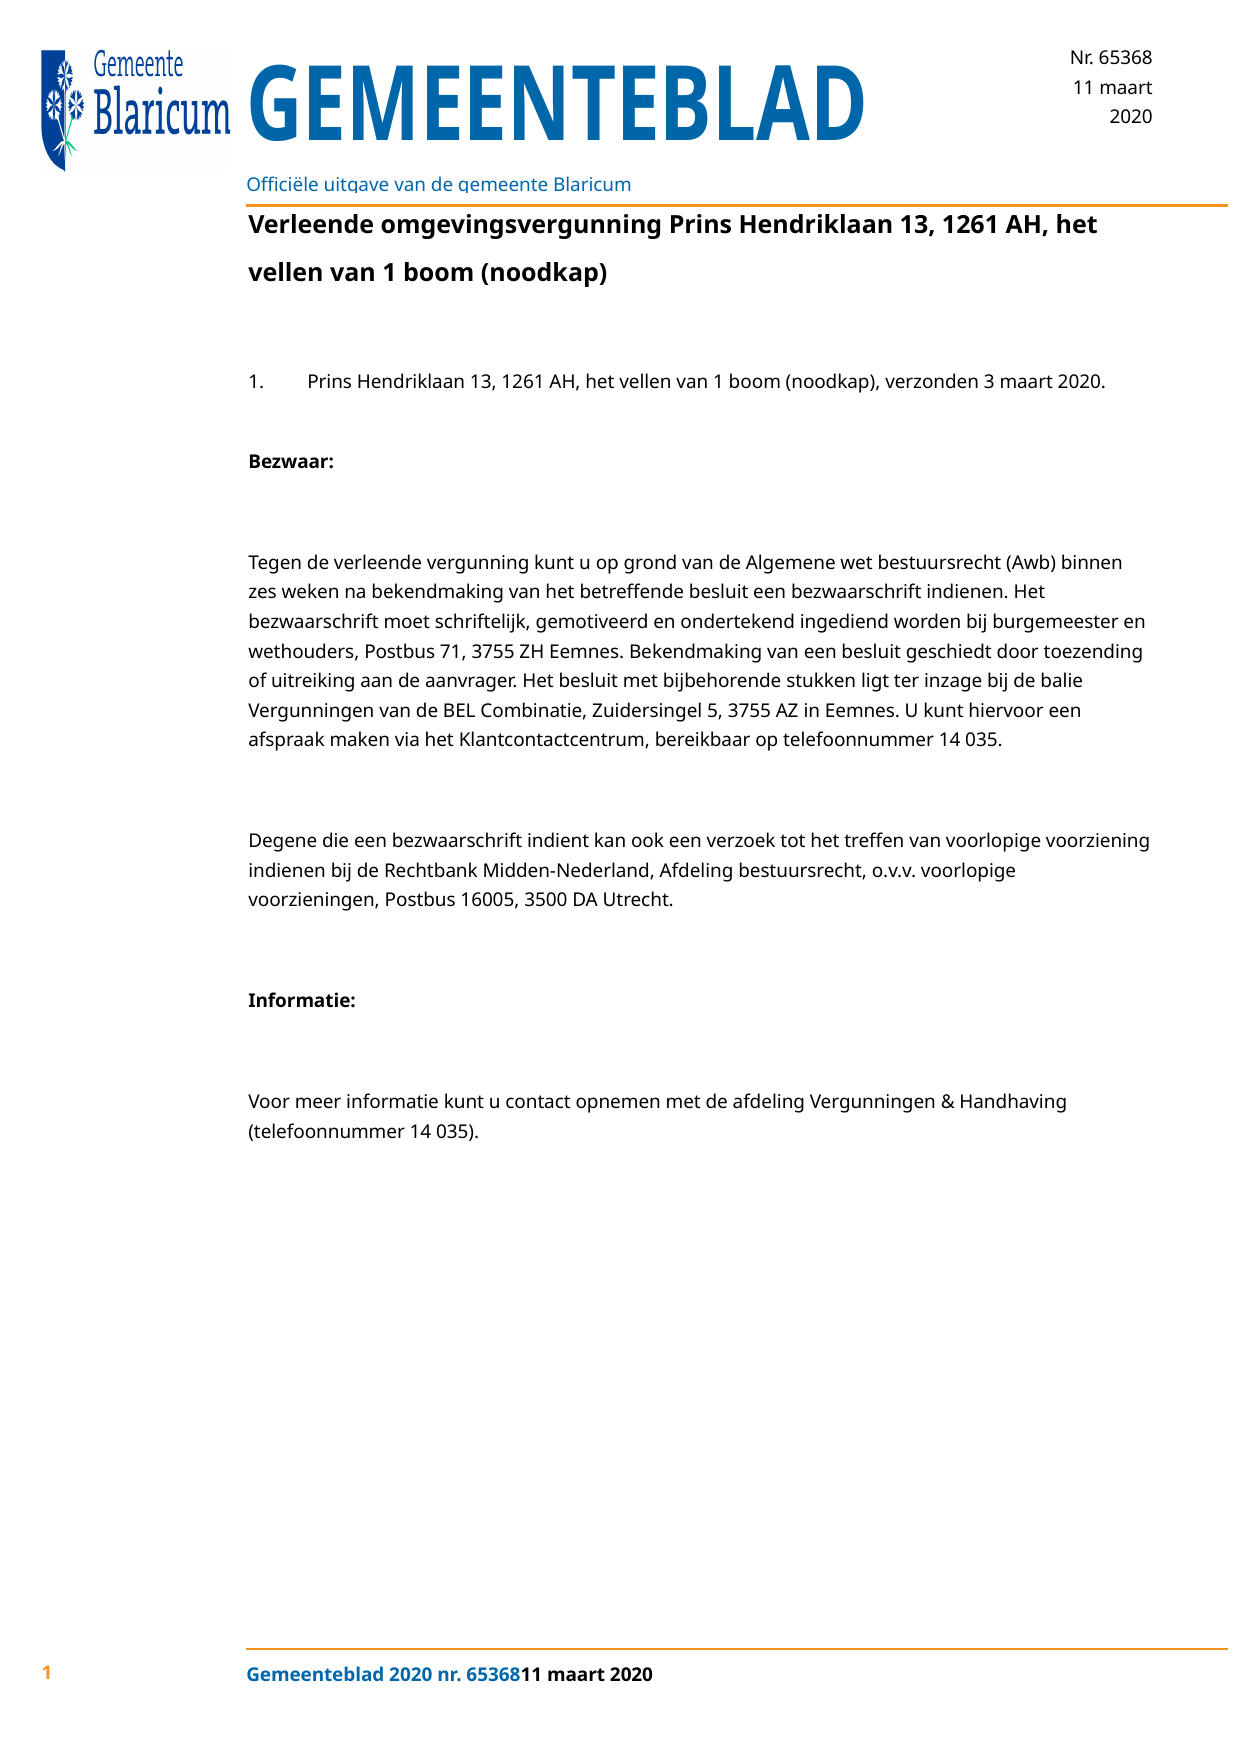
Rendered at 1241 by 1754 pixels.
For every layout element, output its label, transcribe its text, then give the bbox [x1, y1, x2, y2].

text Verleende omgevingsvergunning Prins Hendriklaan 13, 1261 AH, het vellen van 1 boom (noodkap) [248, 207, 1152, 288]
text Informatie: [248, 987, 1152, 1013]
list Prins Hendriklaan 13, 1261 AH, het vellen van 1 boom (noodkap), verzonden 3 maart 2020. [248, 368, 1152, 394]
picture [41, 47, 231, 172]
text Degene die een bezwaarschrift indient kan ook een verzoek tot het treffen van voorlopige voorziening indienen bij de Rechtbank Midden-Nederland, Afdeling bestuursrecht, o.v.v. voorlopige voorzieningen, Postbus 16005, 3500 DA Utrecht. [248, 827, 1152, 912]
text Tegen de verleende vergunning kunt u op grond van de Algemene wet bestuursrecht (Awb) binnen zes weken na bekendmaking van het betreffende besluit een bezwaarschrift indienen. Het bezwaarschrift moet schriftelijk, gemotiveerd en ondertekend ingediend worden bij burgemeester en wethouders, Postbus 71, 3755 ZH Eemnes. Bekendmaking van een besluit geschiedt door toezending of uitreiking aan de aanvrager. Het besluit met bijbehorende stukken ligt ter inzage bij de balie Vergunningen van de BEL Combinatie, Zuidersingel 5, 3755 AZ in Eemnes. U kunt hiervoor een afspraak maken via het Klantcontactcentrum, bereikbaar op telefoonnummer 14 035. [248, 549, 1152, 752]
text Bezwaar: [248, 448, 1152, 474]
text Voor meer informatie kunt u contact opnemen met de afdeling Vergunningen & Handhaving (telefoonnummer 14 035). [248, 1088, 1152, 1144]
